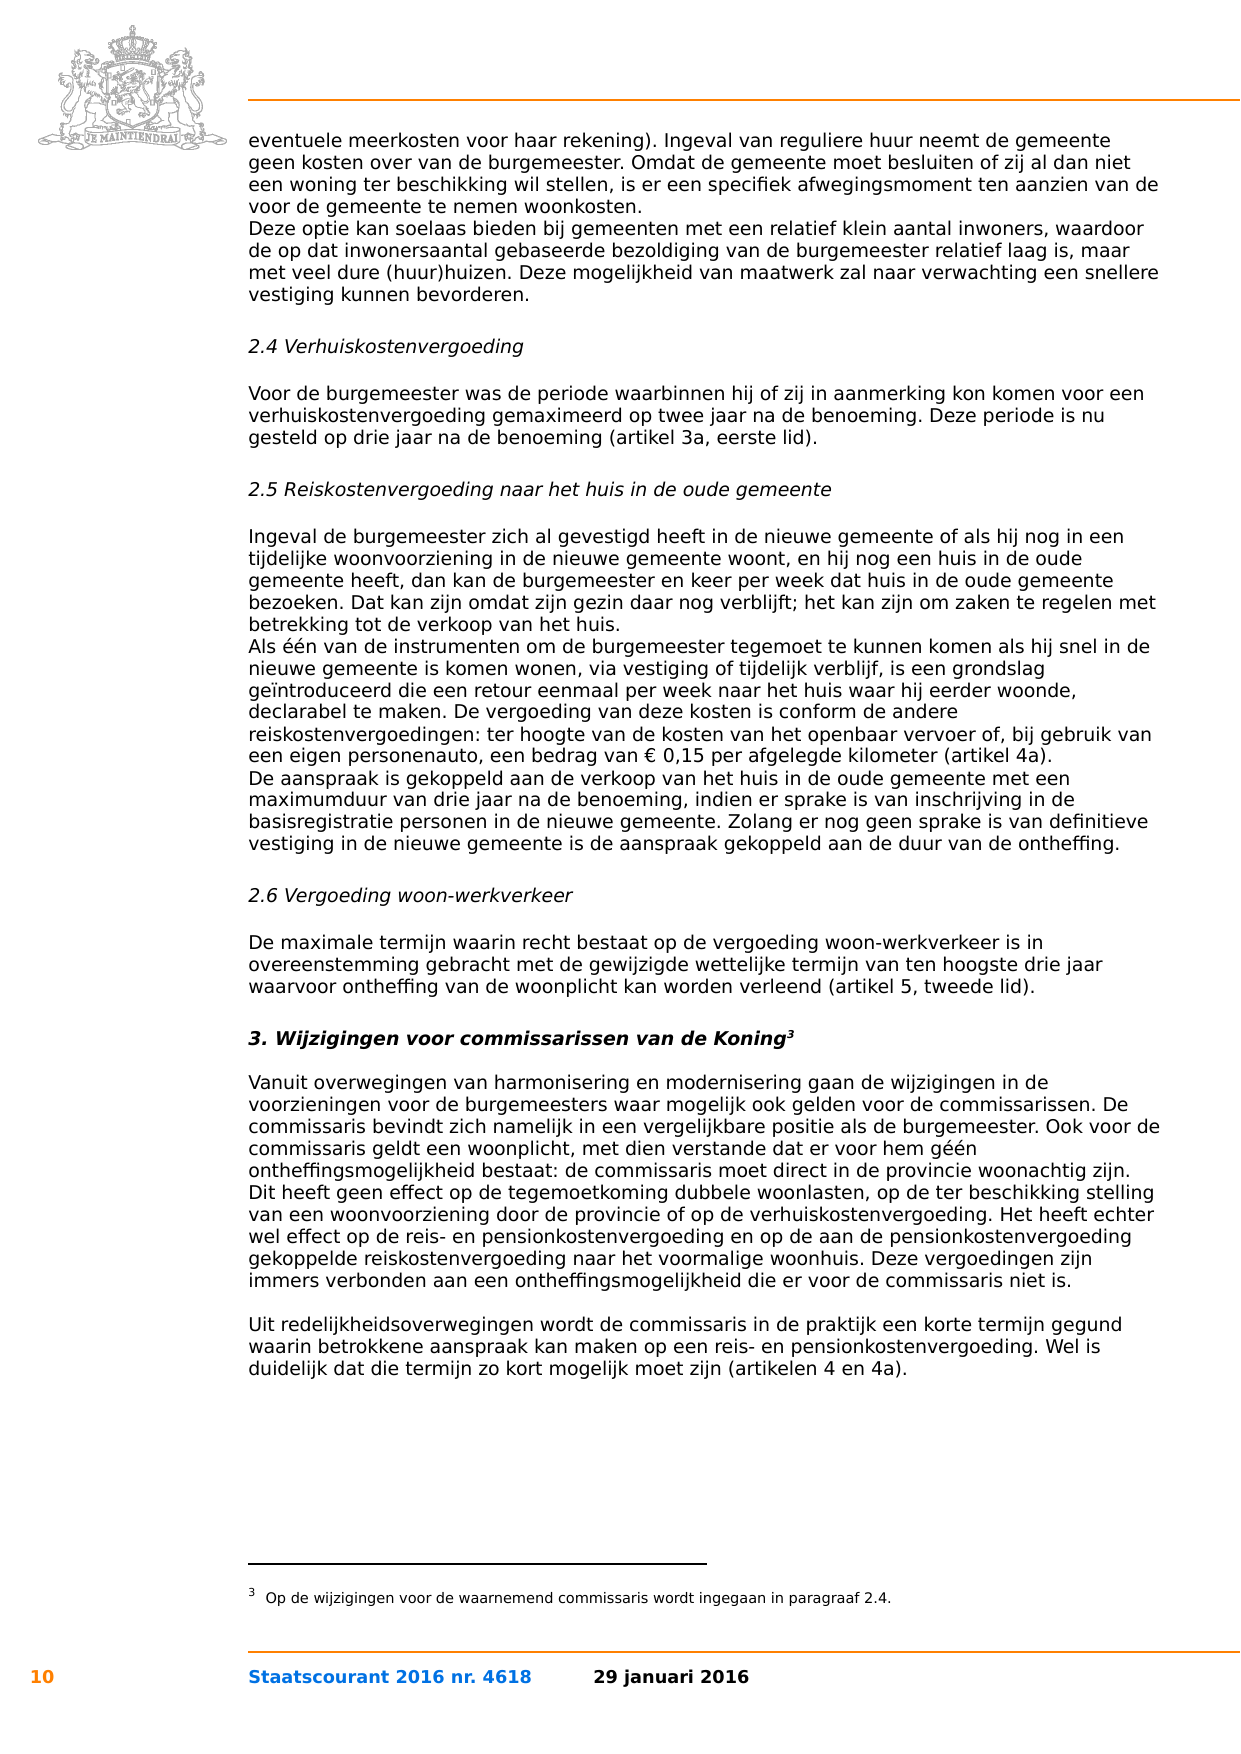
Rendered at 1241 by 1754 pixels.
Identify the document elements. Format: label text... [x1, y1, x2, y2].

picture [38, 25, 227, 150]
text Deze optie kan soelaas bieden bij gemeenten met een relatief klein aantal inwoners, waardoor de op dat inwonersaantal gebaseerde bezoldiging van de burgemeester relatief laag is, maar met veel dure (huur)huizen. Deze mogelijkheid van maatwerk zal naar verwachting een snellere vestiging kunnen bevorderen. [248, 218, 1163, 306]
text Op de wijzigingen voor de waarnemend commissaris wordt ingegaan in paragraaf 2.4. [248, 1586, 1163, 1608]
text De maximale termijn waarin recht bestaat op de vergoeding woon-werkverkeer is in overeenstemming gebracht met de gewijzigde wettelijke termijn van ten hoogste drie jaar waarvoor ontheffing van de woonplicht kan worden verleend (artikel 5, tweede lid). [248, 932, 1163, 998]
subtitle 3. Wijzigingen voor commissarissen van de Koning [248, 1028, 1163, 1050]
text Uit redelijkheidsoverwegingen wordt de commissaris in de praktijk een korte termijn gegund waarin betrokkene aanspraak kan maken op een reis- en pensionkostenvergoeding. Wel is duidelijk dat die termijn zo kort mogelijk moet zijn (artikelen 4 en 4a). [248, 1314, 1163, 1380]
subtitle 2.5 Reiskostenvergoeding naar het huis in de oude gemeente [248, 479, 1163, 501]
text Vanuit overwegingen van harmonisering en modernisering gaan de wijzigingen in de voorzieningen voor de burgemeesters waar mogelijk ook gelden voor de commissarissen. De commissaris bevindt zich namelijk in een vergelijkbare positie als de burgemeester. Ook voor de commissaris geldt een woonplicht, met dien verstande dat er voor hem géén ontheffingsmogelijkheid bestaat: de commissaris moet direct in de provincie woonachtig zijn. Dit heeft geen effect op de tegemoetkoming dubbele woonlasten, op de ter beschikking stelling van een woonvoorziening door de provincie of op de verhuiskostenvergoeding. Het heeft echter wel effect op de reis- en pensionkostenvergoeding en op de aan de pensionkostenvergoeding gekoppelde reiskostenvergoeding naar het voormalige woonhuis. Deze vergoedingen zijn immers verbonden aan een ontheffingsmogelijkheid die er voor de commissaris niet is. [248, 1072, 1163, 1292]
text De aanspraak is gekoppeld aan de verkoop van het huis in de oude gemeente met een maximumduur van drie jaar na de benoeming, indien er sprake is van inschrijving in de basisregistratie personen in de nieuwe gemeente. Zolang er nog geen sprake is van definitieve vestiging in de nieuwe gemeente is de aanspraak gekoppeld aan de duur van de ontheffing. [248, 767, 1163, 855]
text Voor de burgemeester was de periode waarbinnen hij of zij in aanmerking kon komen voor een verhuiskostenvergoeding gemaximeerd op twee jaar na de benoeming. Deze periode is nu gesteld op drie jaar na de benoeming (artikel 3a, eerste lid). [248, 383, 1163, 449]
subtitle 2.4 Verhuiskostenvergoeding [248, 336, 1163, 358]
text eventuele meerkosten voor haar rekening). Ingeval van reguliere huur neemt de gemeente geen kosten over van de burgemeester. Omdat de gemeente moet besluiten of zij al dan niet een woning ter beschikking wil stellen, is er een specifiek afwegingsmoment ten aanzien van de voor de gemeente te nemen woonkosten. [248, 130, 1163, 218]
text Als één van de instrumenten om de burgemeester tegemoet te kunnen komen als hij snel in de nieuwe gemeente is komen wonen, via vestiging of tijdelijk verblijf, is een grondslag geïntroduceerd die een retour eenmaal per week naar het huis waar hij eerder woonde, declarabel te maken. De vergoeding van deze kosten is conform de andere reiskostenvergoedingen: ter hoogte van de kosten van het openbaar vervoer of, bij gebruik van een eigen personenauto, een bedrag van € 0,15 per afgelegde kilometer (artikel 4a). [248, 636, 1163, 767]
text Ingeval de burgemeester zich al gevestigd heeft in de nieuwe gemeente of als hij nog in een tijdelijke woonvoorziening in de nieuwe gemeente woont, en hij nog een huis in de oude gemeente heeft, dan kan de burgemeester en keer per week dat huis in de oude gemeente bezoeken. Dat kan zijn omdat zijn gezin daar nog verblijft; het kan zijn om zaken te regelen met betrekking tot de verkoop van het huis. [248, 526, 1163, 636]
subtitle 2.6 Vergoeding woon-werkverkeer [248, 885, 1163, 907]
